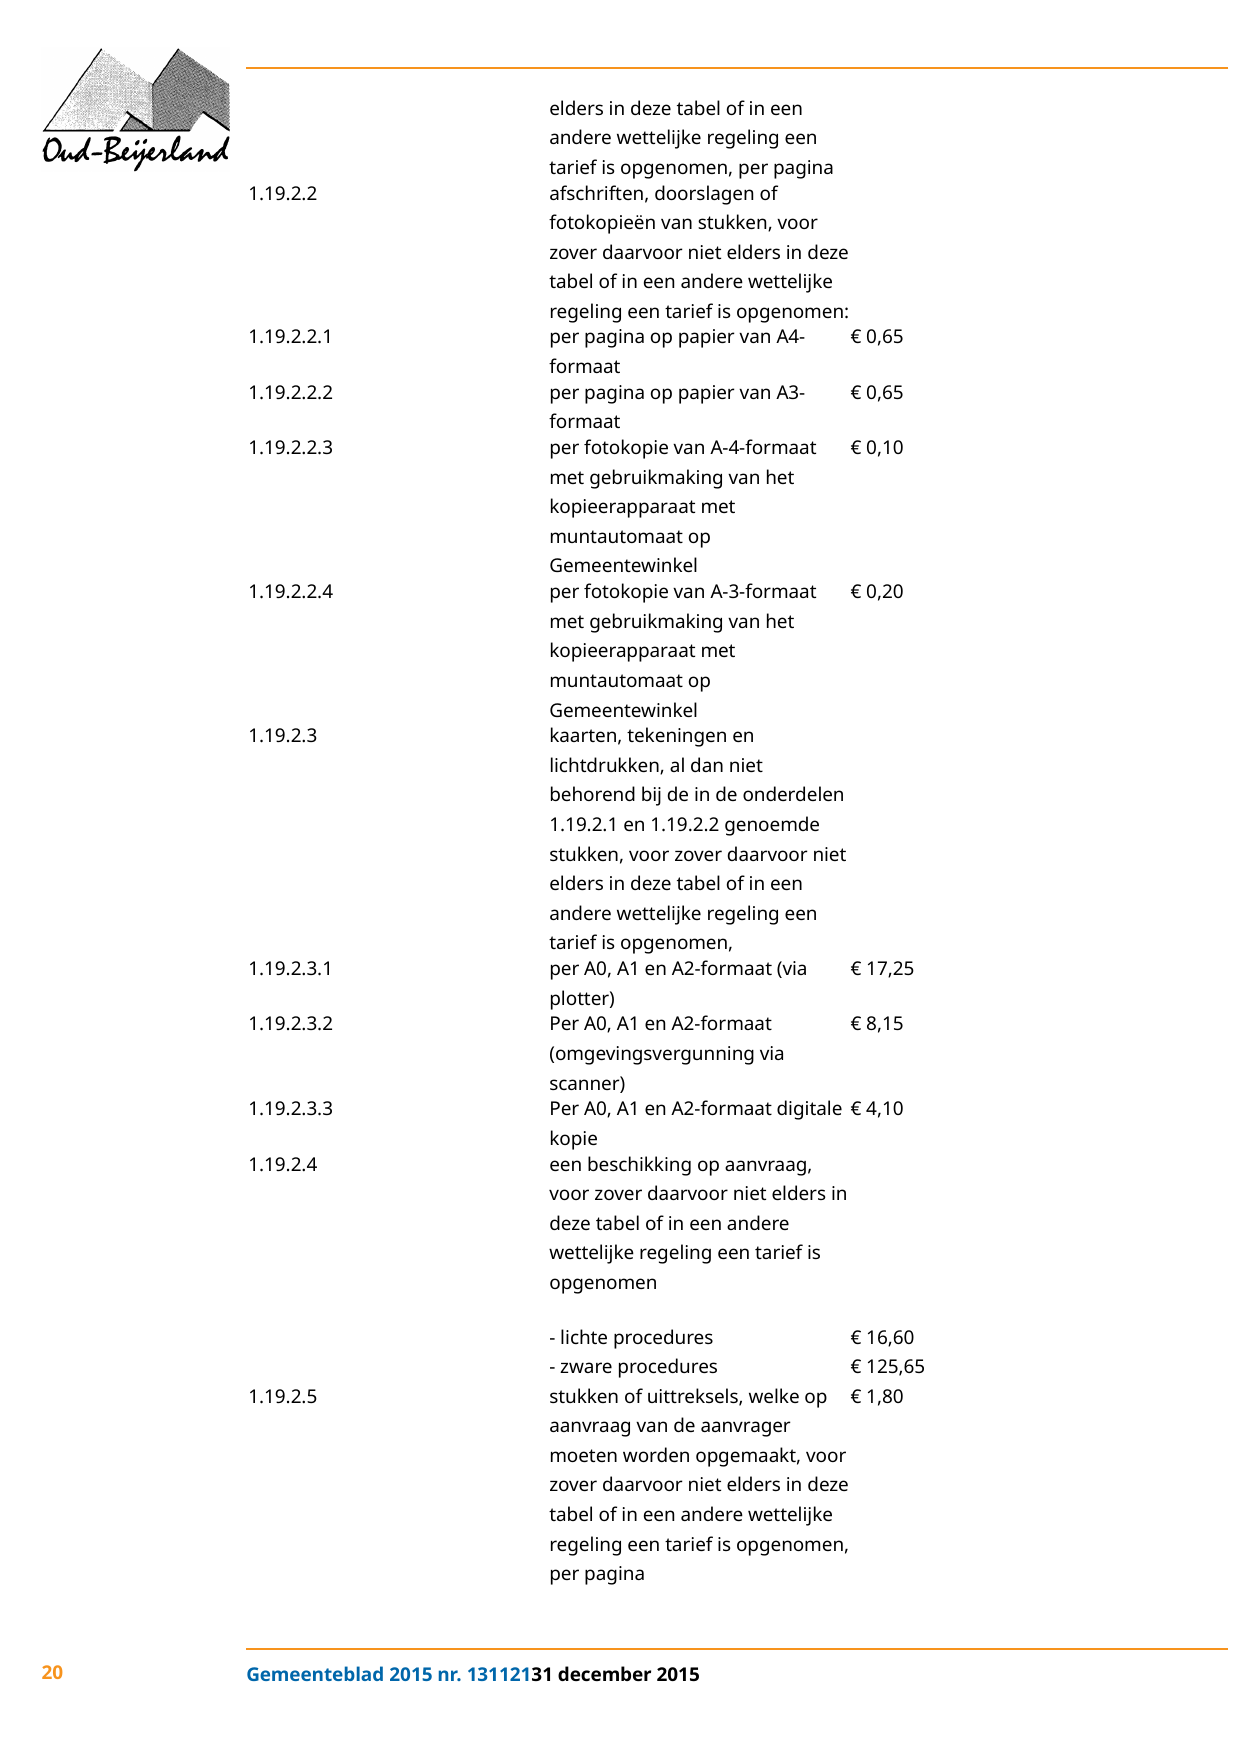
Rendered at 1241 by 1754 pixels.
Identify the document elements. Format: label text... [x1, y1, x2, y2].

table_cell 1.19.2.4 [248, 1151, 549, 1324]
table_cell 1.19.2.5 [248, 1383, 549, 1586]
table_cell [850, 180, 1152, 324]
table_cell 1.19.2.2 [248, 180, 549, 324]
table_cell per fotokopie van A-4-formaat met gebruikmaking van het kopieerapparaat met muntautomaat op Gemeentewinkel [549, 434, 850, 578]
table_cell een beschikking op aanvraag, voor zover daarvoor niet elders in deze tabel of in een andere wettelijke regeling een tarief is opgenomen [549, 1151, 850, 1324]
table_cell stukken of uittreksels, welke op aanvraag van de aanvrager moeten worden opgemaakt, voor zover daarvoor niet elders in deze tabel of in een andere wettelijke regeling een tarief is opgenomen, per pagina [549, 1383, 850, 1586]
table_cell per pagina op papier van A3-formaat [549, 379, 850, 434]
table_cell 1.19.2.3.2 [248, 1011, 549, 1096]
table_cell per A0, A1 en A2-formaat (via plotter) [549, 955, 850, 1011]
table_cell 1.19.2.2.1 [248, 324, 549, 379]
table_cell 1.19.2.2.4 [248, 579, 549, 722]
table_cell € 125,65 [850, 1354, 1152, 1383]
table_cell [850, 95, 1152, 180]
table_cell € 0,20 [850, 579, 1152, 722]
table_cell [850, 1151, 1152, 1324]
table_cell 1.19.2.3.1 [248, 955, 549, 1011]
table_cell 1.19.2.3 [248, 723, 549, 955]
table_cell € 16,60 [850, 1325, 1152, 1354]
picture [41, 47, 231, 172]
table_cell - zware procedures [549, 1354, 850, 1383]
table_cell [248, 1354, 549, 1383]
table_cell € 17,25 [850, 955, 1152, 1011]
table_cell € 4,10 [850, 1096, 1152, 1151]
table_cell 1.19.2.3.3 [248, 1096, 549, 1151]
table_cell per pagina op papier van A4-formaat [549, 324, 850, 379]
table_cell per fotokopie van A-3-formaat met gebruikmaking van het kopieerapparaat met muntautomaat op Gemeentewinkel [549, 579, 850, 722]
table_cell 1.19.2.2.3 [248, 434, 549, 578]
table_cell € 1,80 [850, 1383, 1152, 1586]
table_cell € 8,15 [850, 1011, 1152, 1096]
table_cell Per A0, A1 en A2-formaat digitale kopie [549, 1096, 850, 1151]
table_cell kaarten, tekeningen en lichtdrukken, al dan niet behorend bij de in de onderdelen 1.19.2.1 en 1.19.2.2 genoemde stukken, voor zover daarvoor niet elders in deze tabel of in een andere wettelijke regeling een tarief is opgenomen, [549, 723, 850, 955]
table_cell € 0,65 [850, 379, 1152, 434]
table_cell [850, 723, 1152, 955]
table_cell € 0,65 [850, 324, 1152, 379]
table_cell € 0,10 [850, 434, 1152, 578]
table_cell elders in deze tabel of in een andere wettelijke regeling een tarief is opgenomen, per pagina [549, 95, 850, 180]
table_cell 1.19.2.2.2 [248, 379, 549, 434]
table_cell [248, 95, 549, 180]
table_cell Per A0, A1 en A2-formaat (omgevingsvergunning via scanner) [549, 1011, 850, 1096]
table_cell - lichte procedures [549, 1325, 850, 1354]
table_cell [248, 1325, 549, 1354]
table_cell afschriften, doorslagen of fotokopieën van stukken, voor zover daarvoor niet elders in deze tabel of in een andere wettelijke regeling een tarief is opgenomen: [549, 180, 850, 324]
